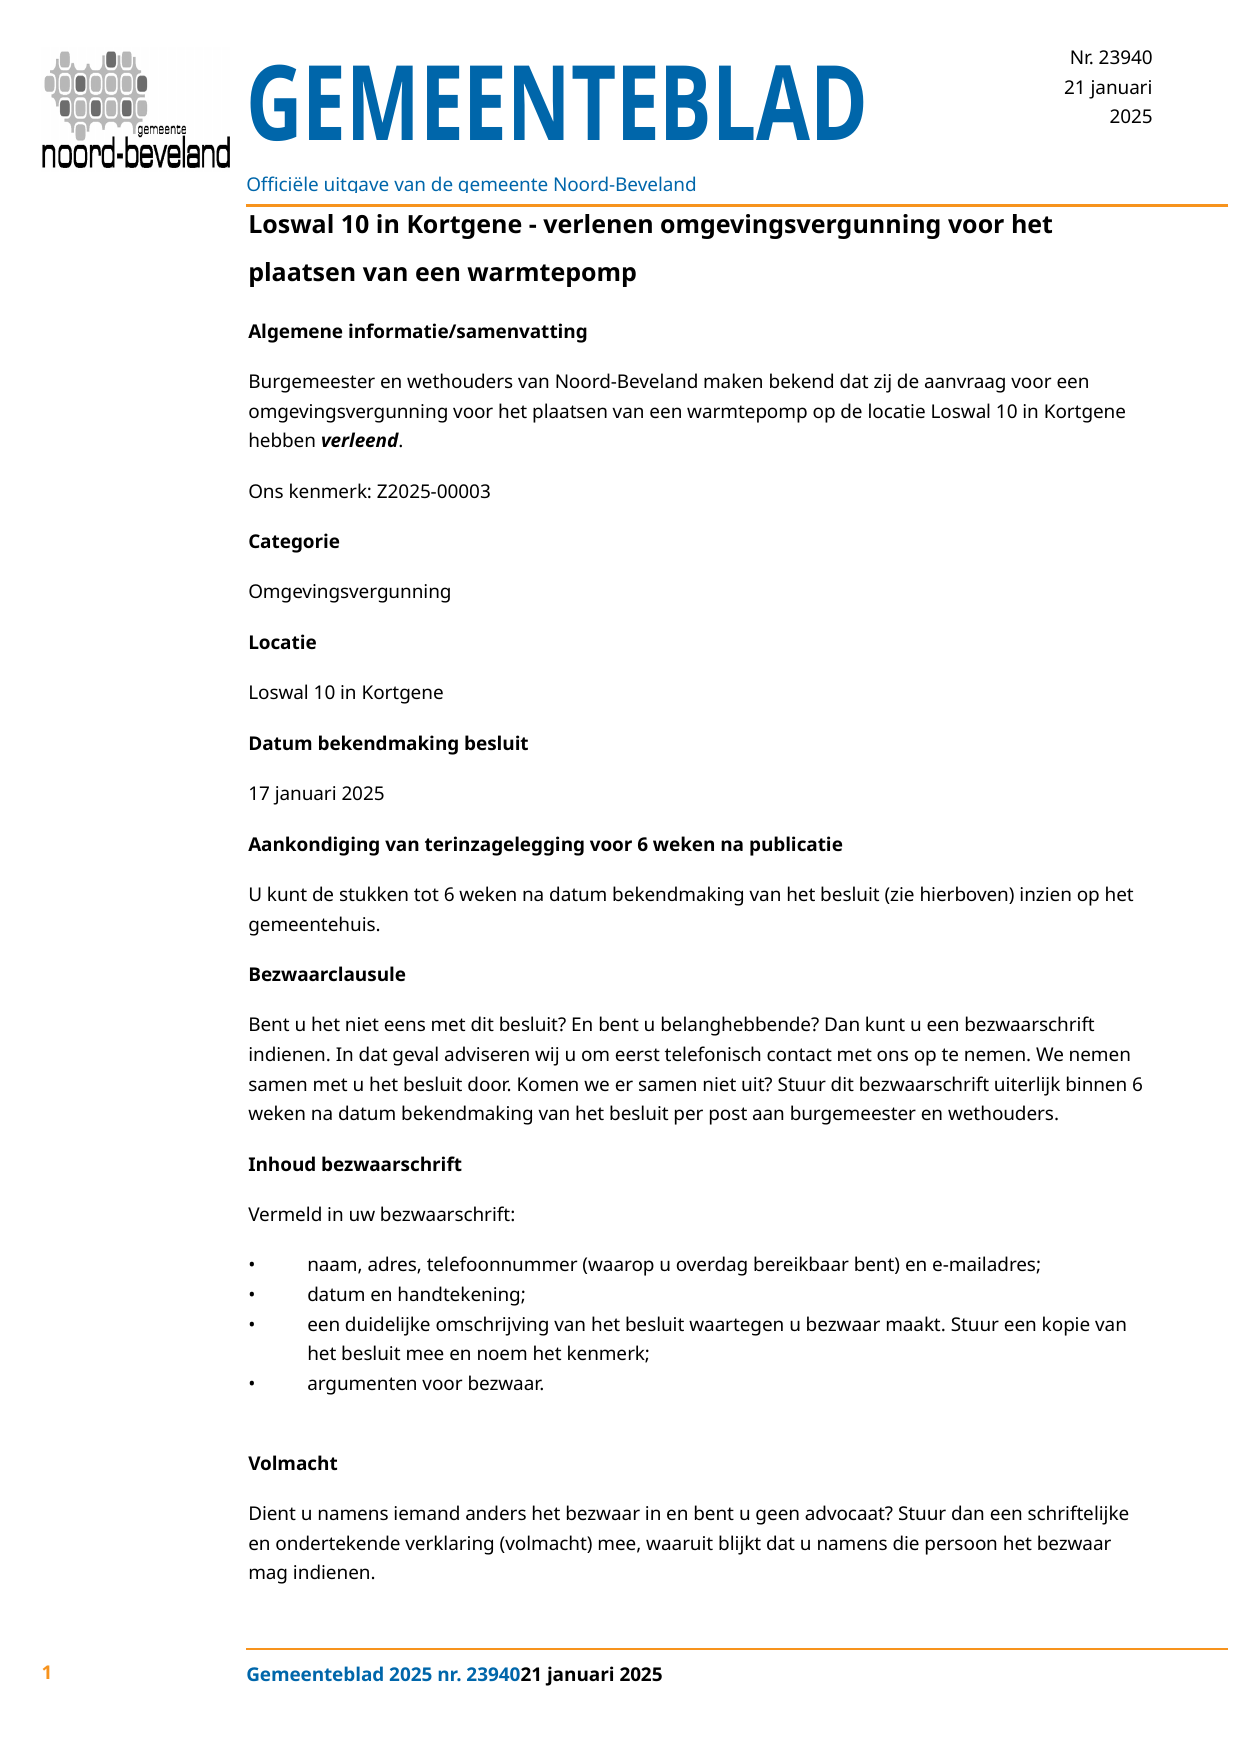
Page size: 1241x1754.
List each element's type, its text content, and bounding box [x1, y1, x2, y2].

text Loswal 10 in Kortgene [248, 679, 1152, 705]
picture [41, 47, 231, 172]
text Ons kenmerk: Z2025-00003 [248, 478, 1152, 504]
text Dient u namens iemand anders het bezwaar in en bent u geen advocaat? Stuur dan een schriftelijke en ondertekende verklaring (volmacht) mee, waaruit blijkt dat u namens die persoon het bezwaar mag indienen. [248, 1500, 1152, 1585]
text Volmacht [248, 1450, 1152, 1476]
text Datum bekendmaking besluit [248, 730, 1152, 756]
list naam, adres, telefoonnummer (waarop u overdag bereikbaar bent) en e-mailadres; [248, 1252, 1152, 1277]
text U kunt de stukken tot 6 weken na datum bekendmaking van het besluit (zie hierboven) inzien op het gemeentehuis. [248, 881, 1152, 937]
text Bent u het niet eens met dit besluit? En bent u belanghebbende? Dan kunt u een bezwaarschrift indienen. In dat geval adviseren wij u om eerst telefonisch contact met ons op te nemen. We nemen samen met u het besluit door. Komen we er samen niet uit? Stuur dit bezwaarschrift uiterlijk binnen 6 weken na datum bekendmaking van het besluit per post aan burgemeester en wethouders. [248, 1012, 1152, 1126]
text Locatie [248, 629, 1152, 655]
text Vermeld in uw bezwaarschrift: [248, 1201, 1152, 1227]
text Omgevingsvergunning [248, 579, 1152, 604]
text Bezwaarclausule [248, 961, 1152, 987]
text Aankondiging van terinzagelegging voor 6 weken na publicatie [248, 831, 1152, 857]
list datum en handtekening; [248, 1281, 1152, 1307]
text Inhoud bezwaarschrift [248, 1151, 1152, 1177]
text Algemene informatie/samenvatting [248, 318, 1152, 344]
text Loswal 10 in Kortgene - verlenen omgevingsvergunning voor het plaatsen van een warmtepomp [248, 207, 1152, 288]
text Categorie [248, 528, 1152, 554]
list argumenten voor bezwaar. [248, 1370, 1152, 1396]
list een duidelijke omschrijving van het besluit waartegen u bezwaar maakt. Stuur een kopie van het besluit mee en noem het kenmerk; [248, 1311, 1152, 1366]
text Burgemeester en wethouders van Noord-Beveland maken bekend dat zij de aanvraag voor een omgevingsvergunning voor het plaatsen van een warmtepomp op de locatie Loswal 10 in Kortgene hebben verleend. [248, 368, 1152, 453]
text 17 januari 2025 [248, 780, 1152, 806]
